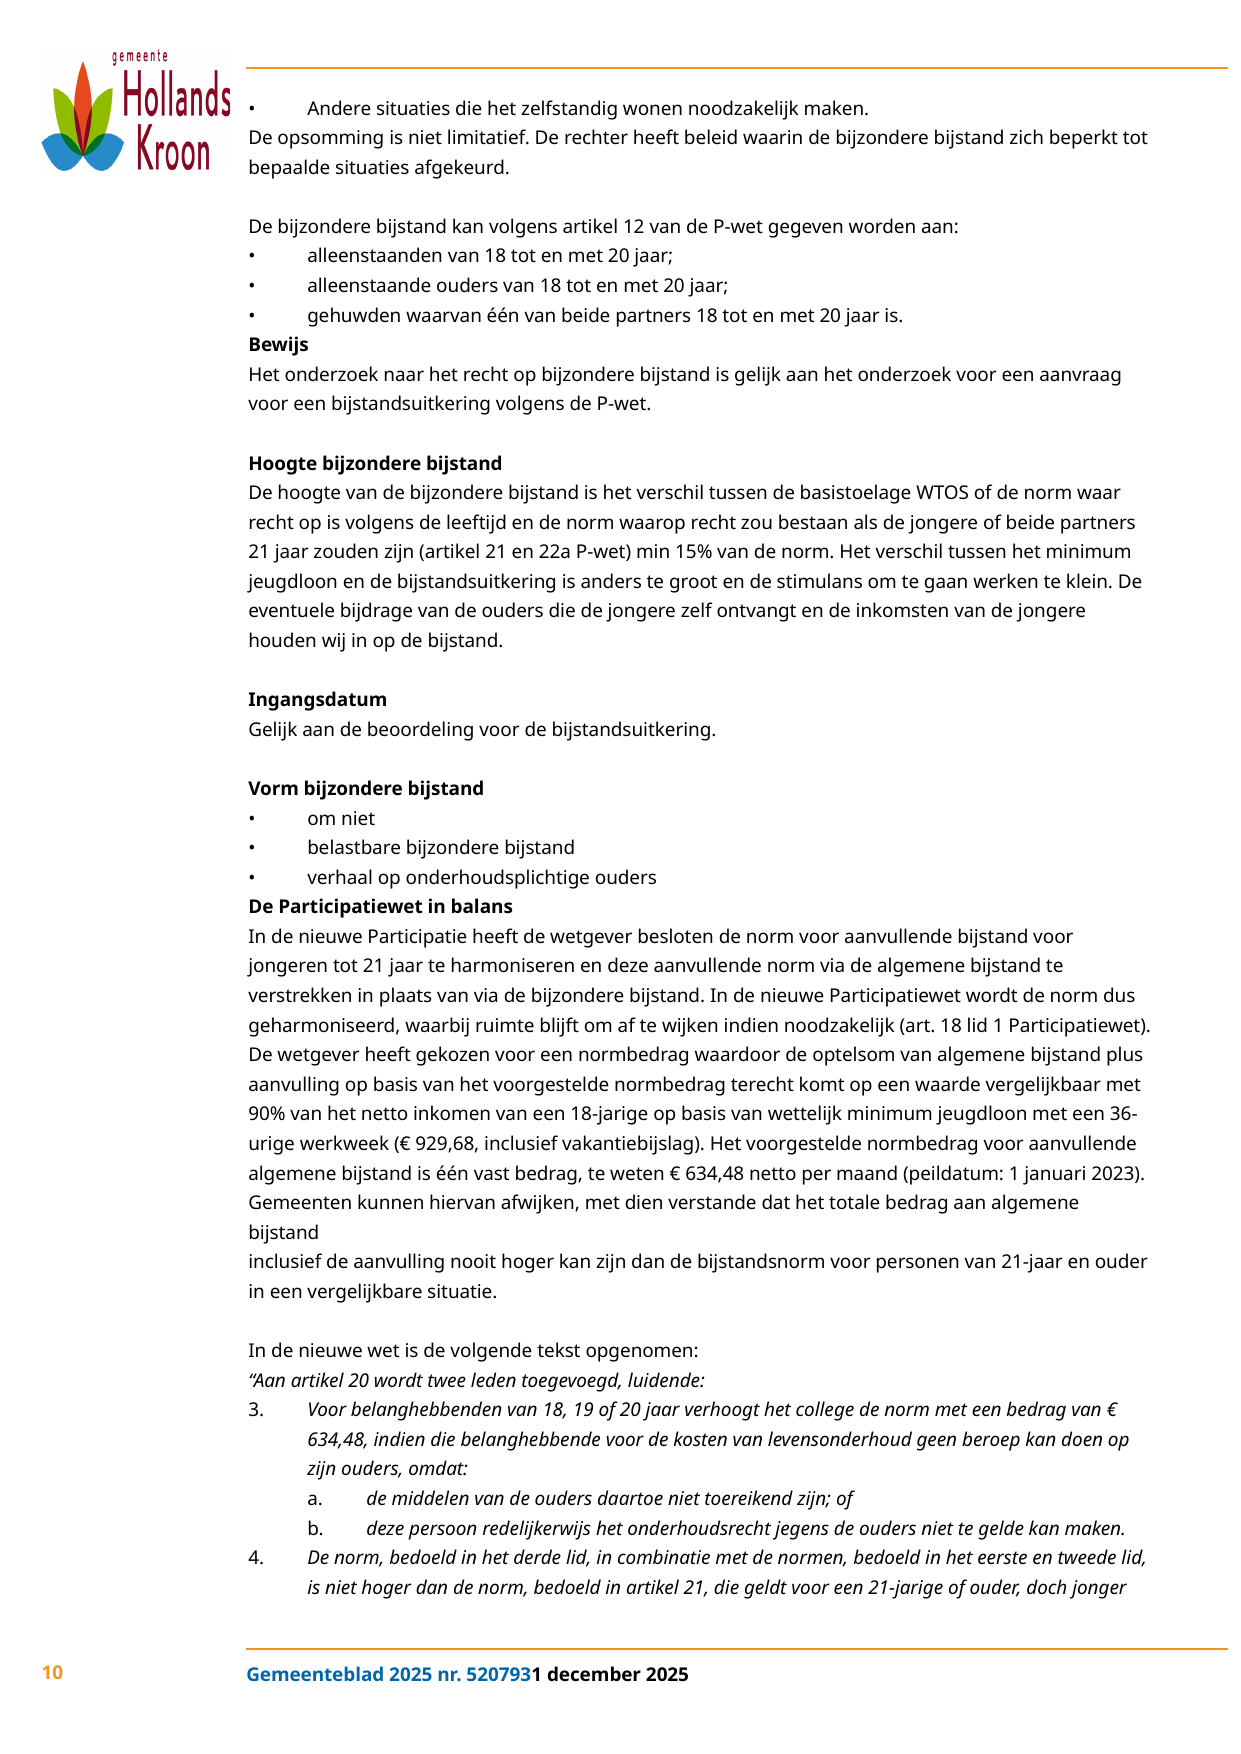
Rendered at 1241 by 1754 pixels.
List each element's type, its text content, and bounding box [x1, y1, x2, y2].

list deze persoon redelijkerwijs het onderhoudsrecht jegens de ouders niet te gelde kan maken. [307, 1515, 1152, 1541]
list alleenstaande ouders van 18 tot en met 20 jaar; [248, 272, 1152, 298]
text In de nieuwe wet is de volgende tekst opgenomen: [248, 1337, 1152, 1363]
list om niet [248, 805, 1152, 831]
text Het onderzoek naar het recht op bijzondere bijstand is gelijk aan het onderzoek voor een aanvraag voor een bijstandsuitkering volgens de P-wet. [248, 361, 1152, 416]
text Gelijk aan de beoordeling voor de bijstandsuitkering. [248, 716, 1152, 742]
text De Participatiewet in balans [248, 893, 1152, 919]
list de middelen van de ouders daartoe niet toereikend zijn; of [307, 1485, 1152, 1511]
list Voor belanghebbenden van 18, 19 of 20 jaar verhoogt het college de norm met een bedrag van € 634,48, indien die belanghebbende voor de kosten van levensonderhoud geen beroep kan doen op zijn ouders, omdat: [248, 1396, 1152, 1481]
text Bewijs [248, 331, 1152, 357]
picture [41, 47, 231, 172]
list alleenstaanden van 18 tot en met 20 jaar; [248, 243, 1152, 268]
list Andere situaties die het zelfstandig wonen noodzakelijk maken. [248, 95, 1152, 121]
text De opsomming is niet limitatief. De rechter heeft beleid waarin de bijzondere bijstand zich beperkt tot bepaalde situaties afgekeurd. [248, 124, 1152, 180]
list De norm, bedoeld in het derde lid, in combinatie met de normen, bedoeld in het eerste en tweede lid, is niet hoger dan de norm, bedoeld in artikel 21, die geldt voor een 21-jarige of ouder, doch jonger [248, 1544, 1152, 1600]
text De bijzondere bijstand kan volgens artikel 12 van de P-wet gegeven worden aan: [248, 213, 1152, 239]
list verhaal op onderhoudsplichtige ouders [248, 864, 1152, 890]
text Ingangsdatum [248, 686, 1152, 712]
text De hoogte van de bijzondere bijstand is het verschil tussen de basistoelage WTOS of de norm waar recht op is volgens de leeftijd en de norm waarop recht zou bestaan als de jongere of beide partners 21 jaar zouden zijn (artikel 21 en 22a P-wet) min 15% van de norm. Het verschil tussen het minimum jeugdloon en de bijstandsuitkering is anders te groot en de stimulans om te gaan werken te klein. De eventuele bijdrage van de ouders die de jongere zelf ontvangt en de inkomsten van de jongere houden wij in op de bijstand. [248, 479, 1152, 653]
text In de nieuwe Participatie heeft de wetgever besloten de norm voor aanvullende bijstand voor jongeren tot 21 jaar te harmoniseren en deze aanvullende norm via de algemene bijstand te verstrekken in plaats van via de bijzondere bijstand. In de nieuwe Participatiewet wordt de norm dus geharmoniseerd, waarbij ruimte blijft om af te wijken indien noodzakelijk (art. 18 lid 1 Participatiewet). De wetgever heeft gekozen voor een normbedrag waardoor de optelsom van algemene bijstand plus aanvulling op basis van het voorgestelde normbedrag terecht komt op een waarde vergelijkbaar met 90% van het netto inkomen van een 18-jarige op basis van wettelijk minimum jeugdloon met een 36-urige werkweek (€ 929,68, inclusief vakantiebijslag). Het voorgestelde normbedrag voor aanvullende algemene bijstand is één vast bedrag, te weten € 634,48 netto per maand (peildatum: 1 januari 2023). Gemeenten kunnen hiervan afwijken, met dien verstande dat het totale bedrag aan algemene bijstand [248, 923, 1152, 1245]
text “Aan artikel 20 wordt twee leden toegevoegd, luidende: [248, 1367, 1152, 1393]
list belastbare bijzondere bijstand [248, 834, 1152, 860]
text Hoogte bijzondere bijstand [248, 450, 1152, 476]
list gehuwden waarvan één van beide partners 18 tot en met 20 jaar is. [248, 302, 1152, 328]
text inclusief de aanvulling nooit hoger kan zijn dan de bijstandsnorm voor personen van 21-jaar en ouder in een vergelijkbare situatie. [248, 1248, 1152, 1304]
text Vorm bijzondere bijstand [248, 775, 1152, 801]
